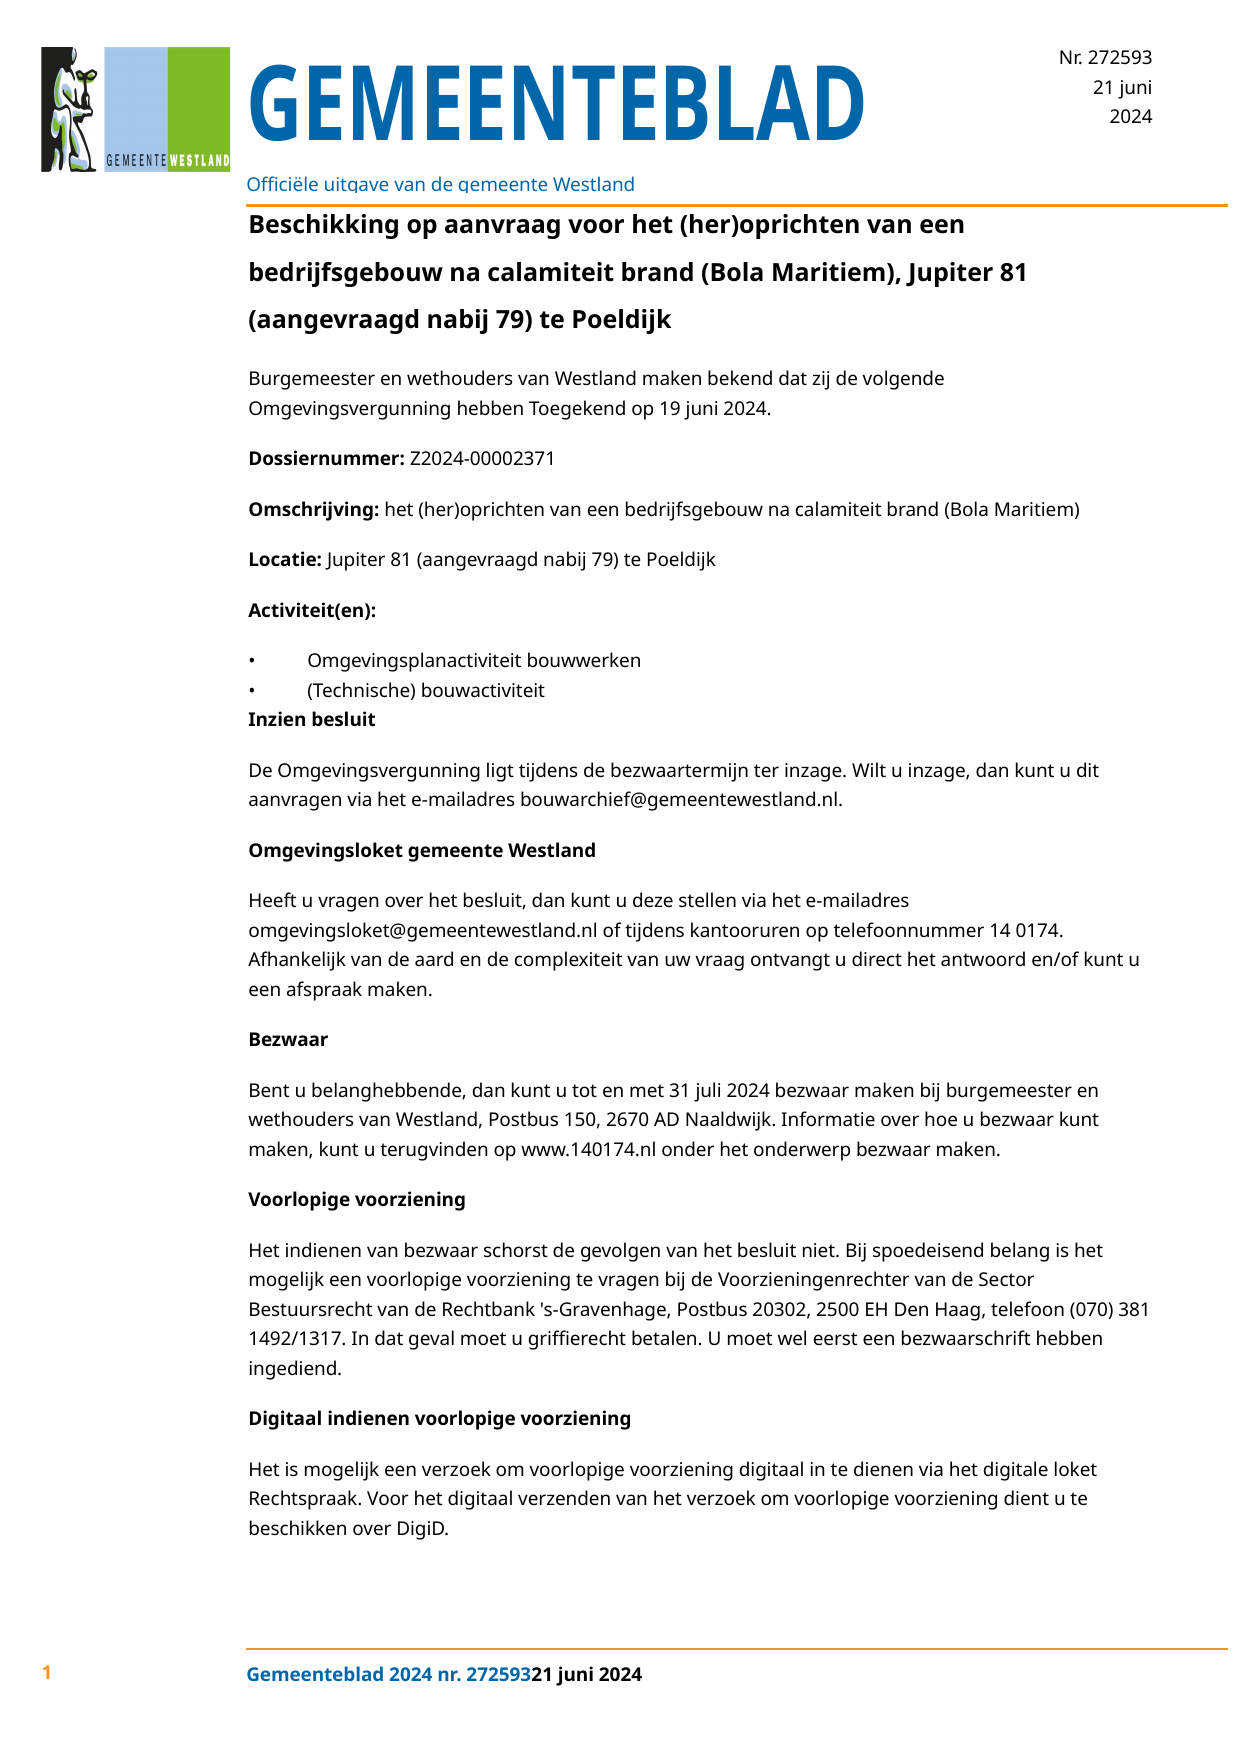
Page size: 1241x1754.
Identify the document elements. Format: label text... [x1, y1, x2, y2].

picture [41, 47, 231, 172]
text De Omgevingsvergunning ligt tijdens de bezwaartermijn ter inzage. Wilt u inzage, dan kunt u dit aanvragen via het e-mailadres bouwarchief@gemeentewestland.nl. [248, 757, 1152, 812]
text Locatie: Jupiter 81 (aangevraagd nabij 79) te Poeldijk [248, 546, 1152, 572]
text Burgemeester en wethouders van Westland maken bekend dat zij de volgende Omgevingsvergunning hebben Toegekend op 19 juni 2024. [248, 366, 1152, 421]
text Het is mogelijk een verzoek om voorlopige voorziening digitaal in te dienen via het digitale loket Rechtspraak. Voor het digitaal verzenden van het verzoek om voorlopige voorziening dient u te beschikken over DigiD. [248, 1456, 1152, 1541]
text Dossiernummer: Z2024-00002371 [248, 446, 1152, 471]
text Inzien besluit [248, 706, 1152, 732]
text Digitaal indienen voorlopige voorziening [248, 1406, 1152, 1431]
text Bent u belanghebbende, dan kunt u tot en met 31 juli 2024 bezwaar maken bij burgemeester en wethouders van Westland, Postbus 150, 2670 AD Naaldwijk. Informatie over hoe u bezwaar kunt maken, kunt u terugvinden op www.140174.nl onder het onderwerp bezwaar maken. [248, 1077, 1152, 1162]
text Bezwaar [248, 1026, 1152, 1052]
text Het indienen van bezwaar schorst de gevolgen van het besluit niet. Bij spoedeisend belang is het mogelijk een voorlopige voorziening te vragen bij de Voorzieningenrechter van de Sector Bestuursrecht van de Rechtbank 's-Gravenhage, Postbus 20302, 2500 EH Den Haag, telefoon (070) 381 1492/1317. In dat geval moet u griffierecht betalen. U moet wel eerst een bezwaarschrift hebben ingediend. [248, 1237, 1152, 1381]
text Omgevingsloket gemeente Westland [248, 837, 1152, 862]
text Omschrijving: het (her)oprichten van een bedrijfsgebouw na calamiteit brand (Bola Maritiem) [248, 496, 1152, 522]
text Beschikking op aanvraag voor het (her)oprichten van een bedrijfsgebouw na calamiteit brand (Bola Maritiem), Jupiter 81 (aangevraagd nabij 79) te Poeldijk [248, 207, 1152, 336]
list (Technische) bouwactiviteit [248, 677, 1152, 702]
text Activiteit(en): [248, 597, 1152, 622]
text Voorlopige voorziening [248, 1186, 1152, 1212]
text Heeft u vragen over het besluit, dan kunt u deze stellen via het e-mailadres omgevingsloket@gemeentewestland.nl of tijdens kantooruren op telefoonnummer 14 0174. Afhankelijk van de aard en de complexiteit van uw vraag ontvangt u direct het antwoord en/of kunt u een afspraak maken. [248, 887, 1152, 1002]
list Omgevingsplanactiviteit bouwwerken [248, 647, 1152, 673]
